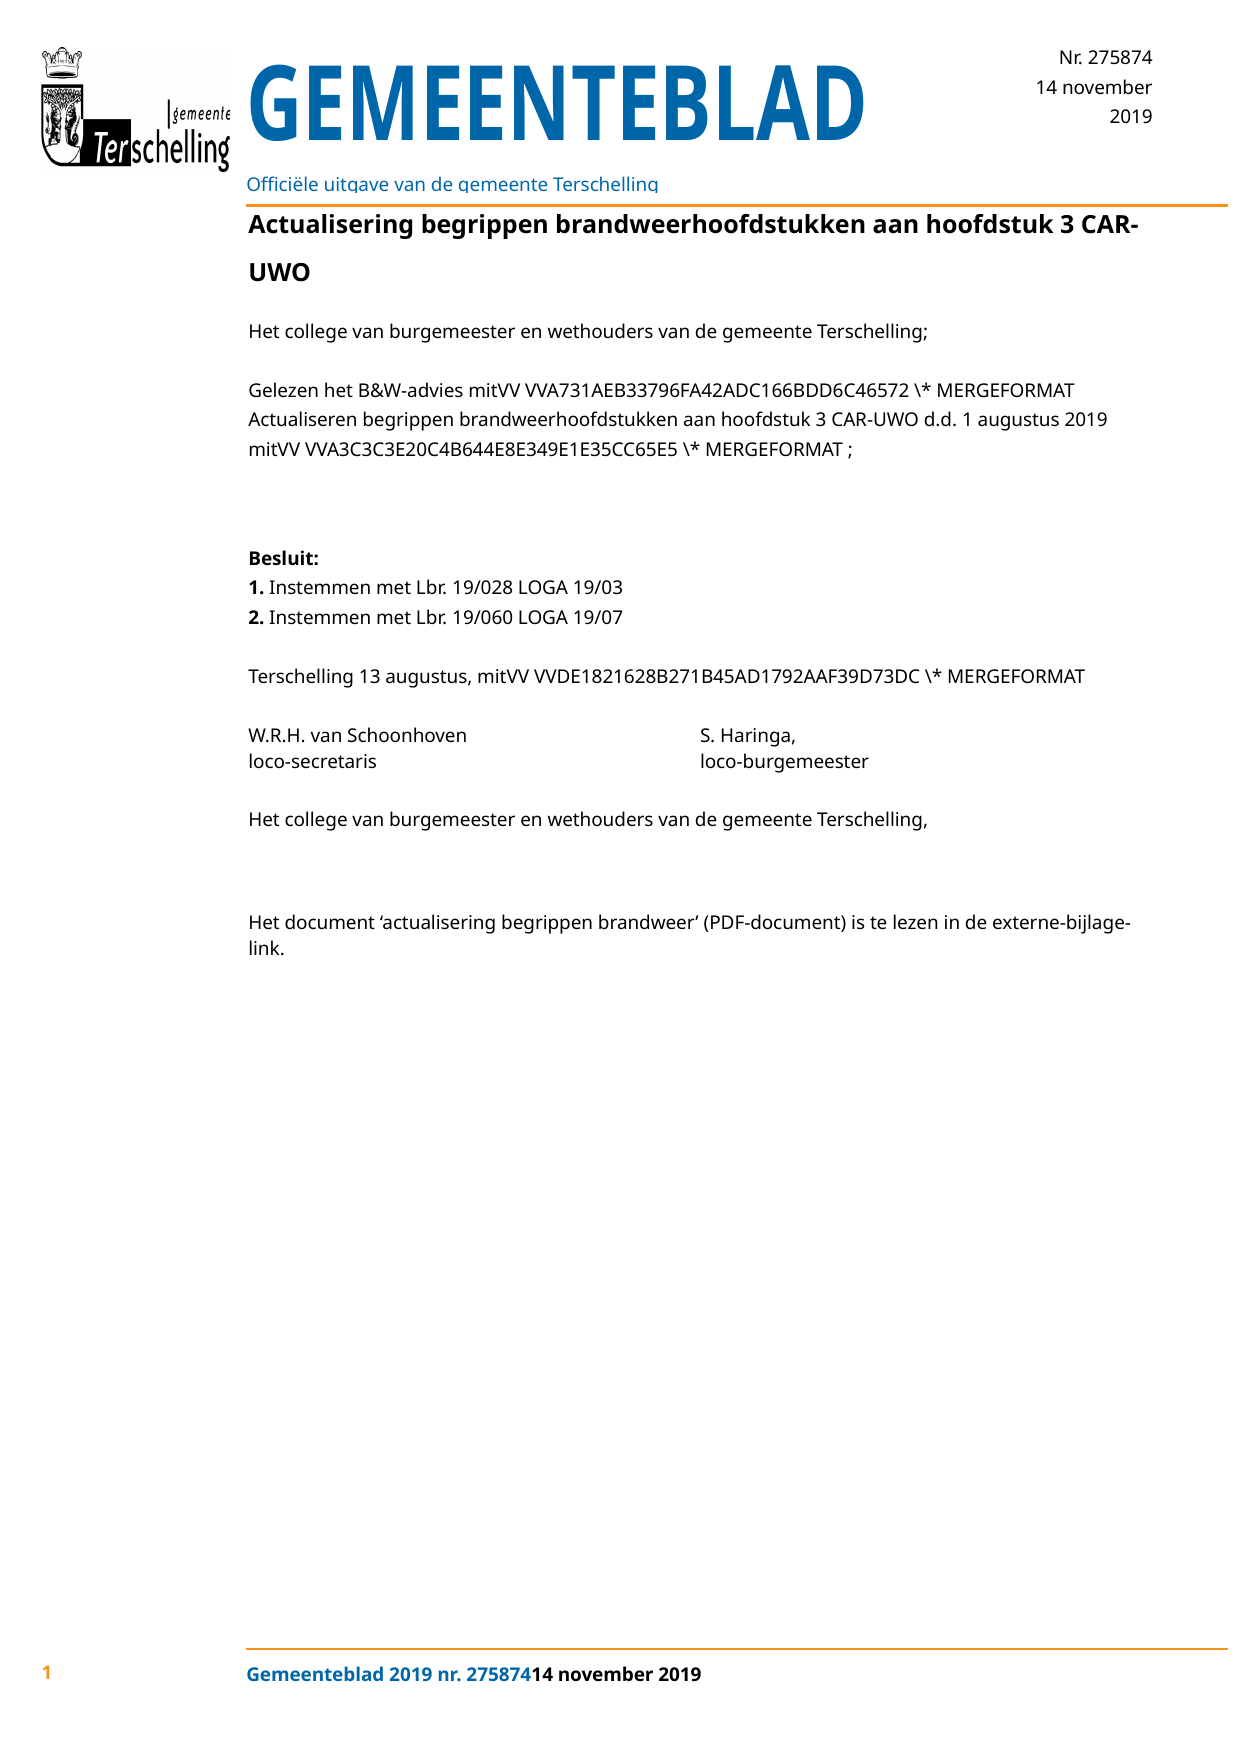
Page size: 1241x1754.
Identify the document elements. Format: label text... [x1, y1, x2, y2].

text Besluit: [248, 545, 1152, 570]
text Het document ‘actualisering begrippen brandweer’ (PDF-document) is te lezen in de externe-bijlage-link. [248, 909, 1152, 961]
text Het college van burgemeester en wethouders van de gemeente Terschelling, [248, 807, 1152, 832]
text Gelezen het B&W-advies mitVV VVA731AEB33796FA42ADC166BDD6C46572 \* MERGEFORMAT Actualiseren begrippen brandweerhoofdstukken aan hoofdstuk 3 CAR-UWO d.d. 1 augustus 2019 mitVV VVA3C3C3E20C4B644E8E349E1E35CC65E5 \* MERGEFORMAT ; [248, 377, 1152, 462]
picture [41, 47, 231, 172]
table_cell loco-burgemeester [700, 748, 1152, 774]
text 2. Instemmen met Lbr. 19/060 LOGA 19/07 [248, 604, 1152, 629]
text Het college van burgemeester en wethouders van de gemeente Terschelling; [248, 318, 1152, 344]
text Actualisering begrippen brandweerhoofdstukken aan hoofdstuk 3 CAR-UWO [248, 207, 1152, 288]
text Terschelling 13 augustus, mitVV VVDE1821628B271B45AD1792AAF39D73DC \* MERGEFORMAT [248, 663, 1152, 689]
table_cell loco-secretaris [248, 748, 700, 774]
table_header W.R.H. van Schoonhoven [248, 722, 700, 748]
table_header S. Haringa, [700, 722, 1152, 748]
text 1. Instemmen met Lbr. 19/028 LOGA 19/03 [248, 574, 1152, 600]
